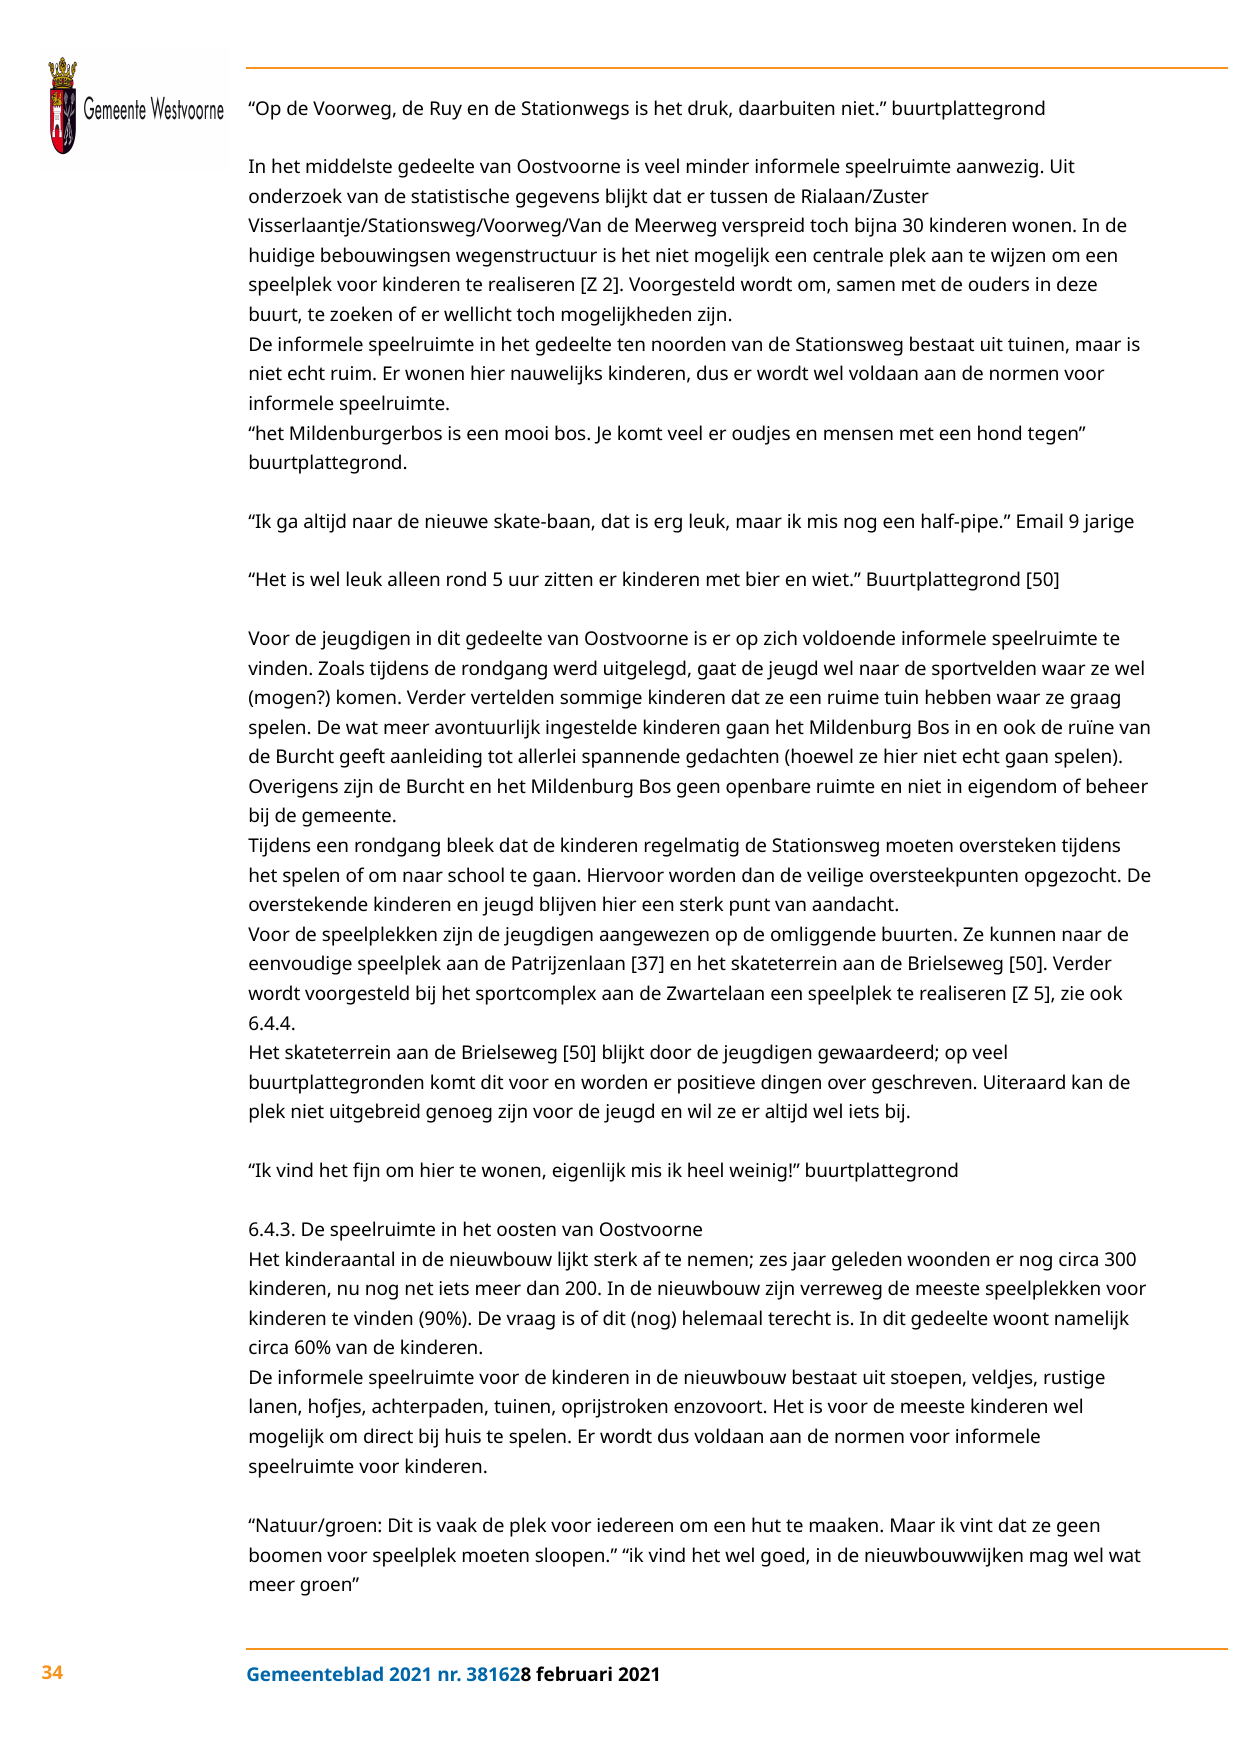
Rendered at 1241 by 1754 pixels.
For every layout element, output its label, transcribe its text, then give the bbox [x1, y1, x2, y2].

table_header “Ik vind het fijn om hier te wonen, eigenlijk mis ik heel weinig!” buurtplattegrond [248, 1158, 1152, 1183]
table_header “Natuur/groen: Dit is vaak de plek voor iedereen om een hut te maaken. Maar ik vint dat ze geen boomen voor speelplek moeten sloopen.” “ik vind het wel goed, in de nieuwbouwwijken mag wel wat meer groen” [248, 1512, 1152, 1597]
table_header “het Mildenburgerbos is een mooi bos. Je komt veel er oudjes en mensen met een hond tegen” buurtplattegrond. [248, 420, 1152, 475]
table_header “Het is wel leuk alleen rond 5 uur zitten er kinderen met bier en wiet.” Buurtplattegrond [50] [248, 567, 1152, 592]
text Het skateterrein aan de Brielseweg [50] blijkt door de jeugdigen gewaardeerd; op veel buurtplattegronden komt dit voor en worden er positieve dingen over geschreven. Uiteraard kan de plek niet uitgebreid genoeg zijn voor de jeugd en wil ze er altijd wel iets bij. [248, 1039, 1152, 1124]
text De informele speelruimte in het gedeelte ten noorden van de Stationsweg bestaat uit tuinen, maar is niet echt ruim. Er wonen hier nauwelijks kinderen, dus er wordt wel voldaan aan de normen voor informele speelruimte. [248, 331, 1152, 416]
picture [41, 47, 231, 172]
text Voor de jeugdigen in dit gedeelte van Oostvoorne is er op zich voldoende informele speelruimte te vinden. Zoals tijdens de rondgang werd uitgelegd, gaat de jeugd wel naar de sportvelden waar ze wel (mogen?) komen. Verder vertelden sommige kinderen dat ze een ruime tuin hebben waar ze graag spelen. De wat meer avontuurlijk ingestelde kinderen gaan het Mildenburg Bos in en ook de ruïne van de Burcht geeft aanleiding tot allerlei spannende gedachten (hoewel ze hier niet echt gaan spelen). Overigens zijn de Burcht en het Mildenburg Bos geen openbare ruimte en niet in eigendom of beheer bij de gemeente. [248, 625, 1152, 828]
text 6.4.3. De speelruimte in het oosten van Oostvoorne [248, 1216, 1152, 1242]
text Het kinderaantal in de nieuwbouw lijkt sterk af te nemen; zes jaar geleden woonden er nog circa 300 kinderen, nu nog net iets meer dan 200. In de nieuwbouw zijn verreweg de meeste speelplekken voor kinderen te vinden (90%). De vraag is of dit (nog) helemaal terecht is. In dit gedeelte woont namelijk circa 60% van de kinderen. [248, 1246, 1152, 1360]
text In het middelste gedeelte van Oostvoorne is veel minder informele speelruimte aanwezig. Uit onderzoek van de statistische gegevens blijkt dat er tussen de Rialaan/Zuster Visserlaantje/Stationsweg/Voorweg/Van de Meerweg verspreid toch bijna 30 kinderen wonen. In de huidige bebouwingsen wegenstructuur is het niet mogelijk een centrale plek aan te wijzen om een speelplek voor kinderen te realiseren [Z 2]. Voorgesteld wordt om, samen met de ouders in deze buurt, te zoeken of er wellicht toch mogelijkheden zijn. [248, 153, 1152, 327]
text De informele speelruimte voor de kinderen in de nieuwbouw bestaat uit stoepen, veldjes, rustige lanen, hofjes, achterpaden, tuinen, oprijstroken enzovoort. Het is voor de meeste kinderen wel mogelijk om direct bij huis te spelen. Er wordt dus voldaan aan de normen voor informele speelruimte voor kinderen. [248, 1364, 1152, 1479]
text Tijdens een rondgang bleek dat de kinderen regelmatig de Stationsweg moeten oversteken tijdens het spelen of om naar school te gaan. Hiervoor worden dan de veilige oversteekpunten opgezocht. De overstekende kinderen en jeugd blijven hier een sterk punt van aandacht. [248, 832, 1152, 917]
text Voor de speelplekken zijn de jeugdigen aangewezen op de omliggende buurten. Ze kunnen naar de eenvoudige speelplek aan de Patrijzenlaan [37] en het skateterrein aan de Brielseweg [50]. Verder wordt voorgesteld bij het sportcomplex aan de Zwartelaan een speelplek te realiseren [Z 5], zie ook 6.4.4. [248, 921, 1152, 1035]
table_header “Op de Voorweg, de Ruy en de Stationwegs is het druk, daarbuiten niet.” buurtplattegrond [248, 95, 1152, 121]
table_header “Ik ga altijd naar de nieuwe skate-baan, dat is erg leuk, maar ik mis nog een half-pipe.” Email 9 jarige [248, 508, 1152, 534]
